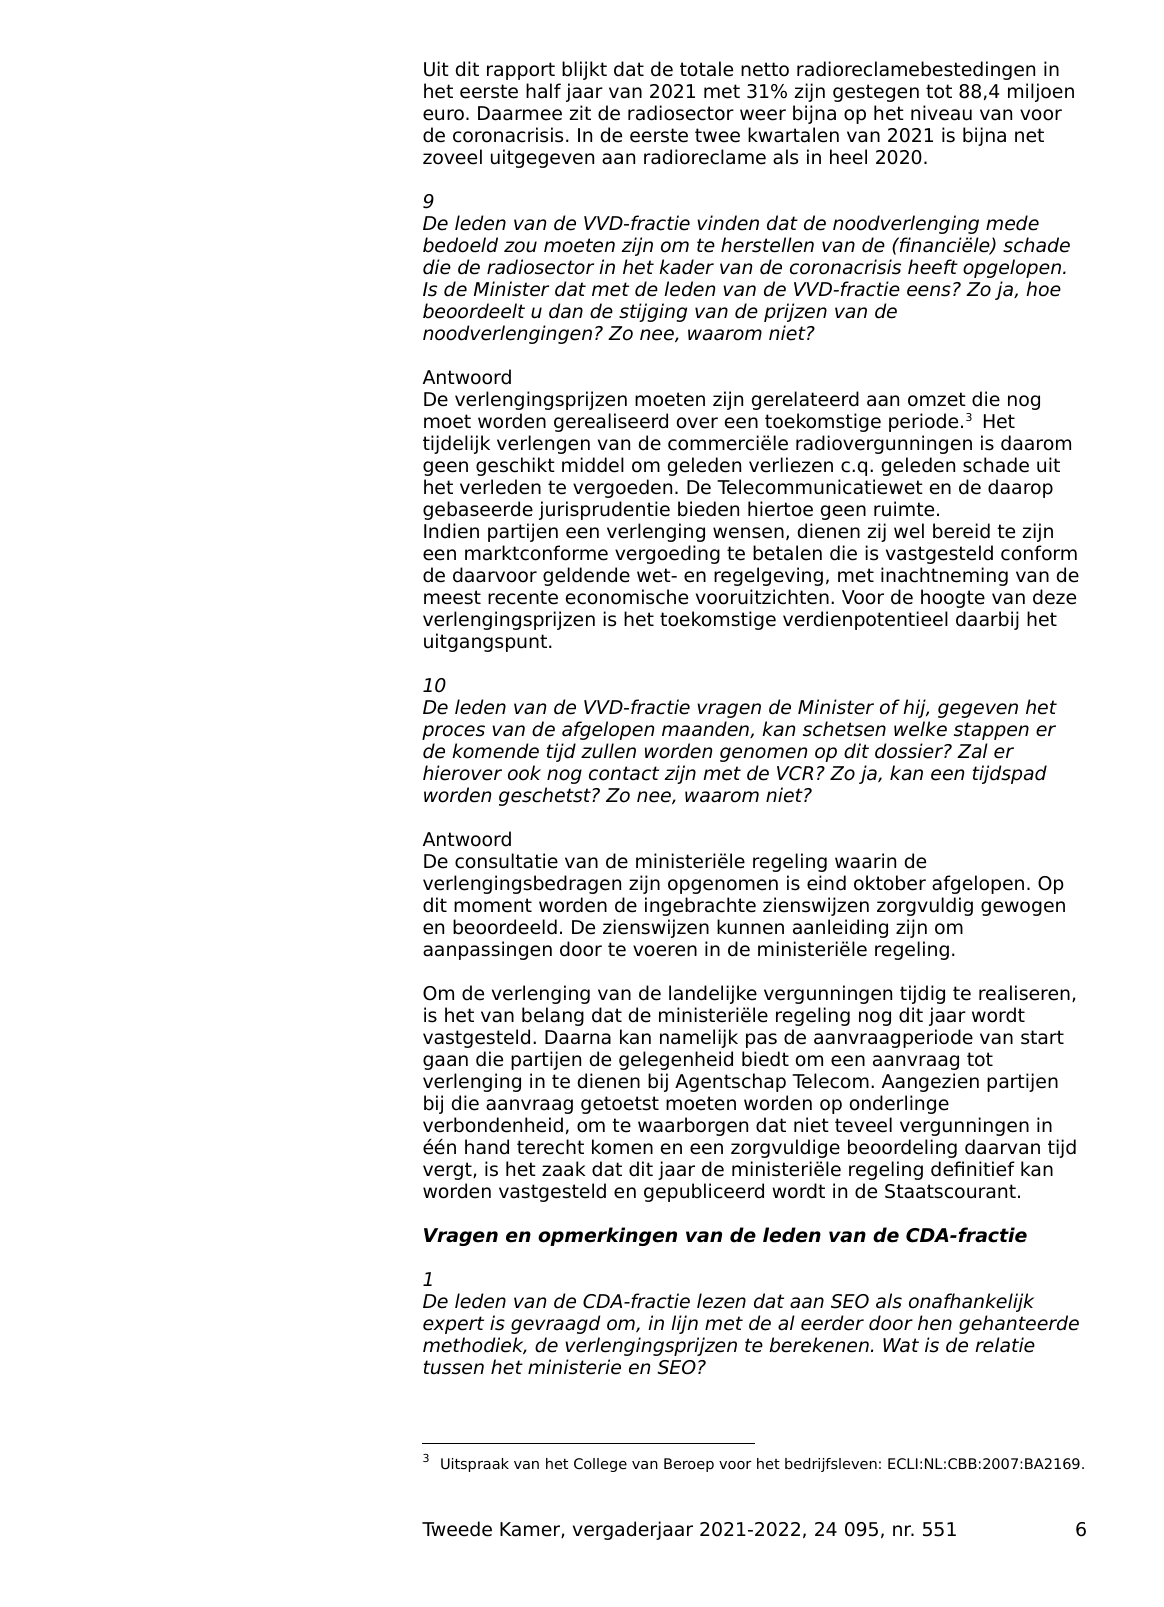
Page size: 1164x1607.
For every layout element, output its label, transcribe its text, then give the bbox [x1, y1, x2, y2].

text De leden van de VVD-fractie vragen de Minister of hij, gegeven het proces van de afgelopen maanden, kan schetsen welke stappen er de komende tijd zullen worden genomen op dit dossier? Zal er hierover ook nog contact zijn met de VCR? Zo ja, kan een tijdspad worden geschetst? Zo nee, waarom niet? [422, 697, 1087, 807]
subtitle Vragen en opmerkingen van de leden van de CDA-fractie [422, 1225, 1087, 1247]
text Indien partijen een verlenging wensen, dienen zij wel bereid te zijn een marktconforme vergoeding te betalen die is vastgesteld conform de daarvoor geldende wet- en regelgeving, met inachtneming van de meest recente economische vooruitzichten. Voor de hoogte van deze verlengingsprijzen is het toekomstige verdienpotentieel daarbij het uitgangspunt. [422, 521, 1087, 653]
text 1 [422, 1269, 1087, 1291]
text Antwoord [422, 829, 1087, 851]
text Uitspraak van het College van Beroep voor het bedrijfsleven: ECLI:NL:CBB:2007:BA2169. [422, 1452, 1087, 1474]
text De leden van de CDA-fractie lezen dat aan SEO als onafhankelijk expert is gevraagd om, in lijn met de al eerder door hen gehanteerde methodiek, de verlengingsprijzen te berekenen. Wat is de relatie tussen het ministerie en SEO? [422, 1291, 1087, 1379]
text 9 [422, 191, 1087, 213]
text Om de verlenging van de landelijke vergunningen tijdig te realiseren, is het van belang dat de ministeriële regeling nog dit jaar wordt vastgesteld. Daarna kan namelijk pas de aanvraagperiode van start gaan die partijen de gelegenheid biedt om een aanvraag tot verlenging in te dienen bij Agentschap Telecom. Aangezien partijen bij die aanvraag getoetst moeten worden op onderlinge verbondenheid, om te waarborgen dat niet teveel vergunningen in één hand terecht komen en een zorgvuldige beoordeling daarvan tijd vergt, is het zaak dat dit jaar de ministeriële regeling definitief kan worden vastgesteld en gepubliceerd wordt in de Staatscourant. [422, 983, 1087, 1203]
text Uit dit rapport blijkt dat de totale netto radioreclamebestedingen in het eerste half jaar van 2021 met 31% zijn gestegen tot 88,4 miljoen euro. Daarmee zit de radiosector weer bijna op het niveau van voor de coronacrisis. In de eerste twee kwartalen van 2021 is bijna net zoveel uitgegeven aan radioreclame als in heel 2020. [422, 59, 1087, 169]
text De leden van de VVD-fractie vinden dat de noodverlenging mede bedoeld zou moeten zijn om te herstellen van de (financiële) schade die de radiosector in het kader van de coronacrisis heeft opgelopen. Is de Minister dat met de leden van de VVD-fractie eens? Zo ja, hoe beoordeelt u dan de stijging van de prijzen van de noodverlengingen? Zo nee, waarom niet? [422, 213, 1087, 345]
text De consultatie van de ministeriële regeling waarin de verlengingsbedragen zijn opgenomen is eind oktober afgelopen. Op dit moment worden de ingebrachte zienswijzen zorgvuldig gewogen en beoordeeld. De zienswijzen kunnen aanleiding zijn om aanpassingen door te voeren in de ministeriële regeling. [422, 851, 1087, 961]
text De verlengingsprijzen moeten zijn gerelateerd aan omzet die nog moet worden gerealiseerd over een toekomstige periode. Het tijdelijk verlengen van de commerciële radiovergunningen is daarom geen geschikt middel om geleden verliezen c.q. geleden schade uit het verleden te vergoeden. De Telecommunicatiewet en de daarop gebaseerde jurisprudentie bieden hiertoe geen ruimte. [422, 389, 1087, 521]
text 10 [422, 675, 1087, 697]
text Antwoord [422, 367, 1087, 389]
